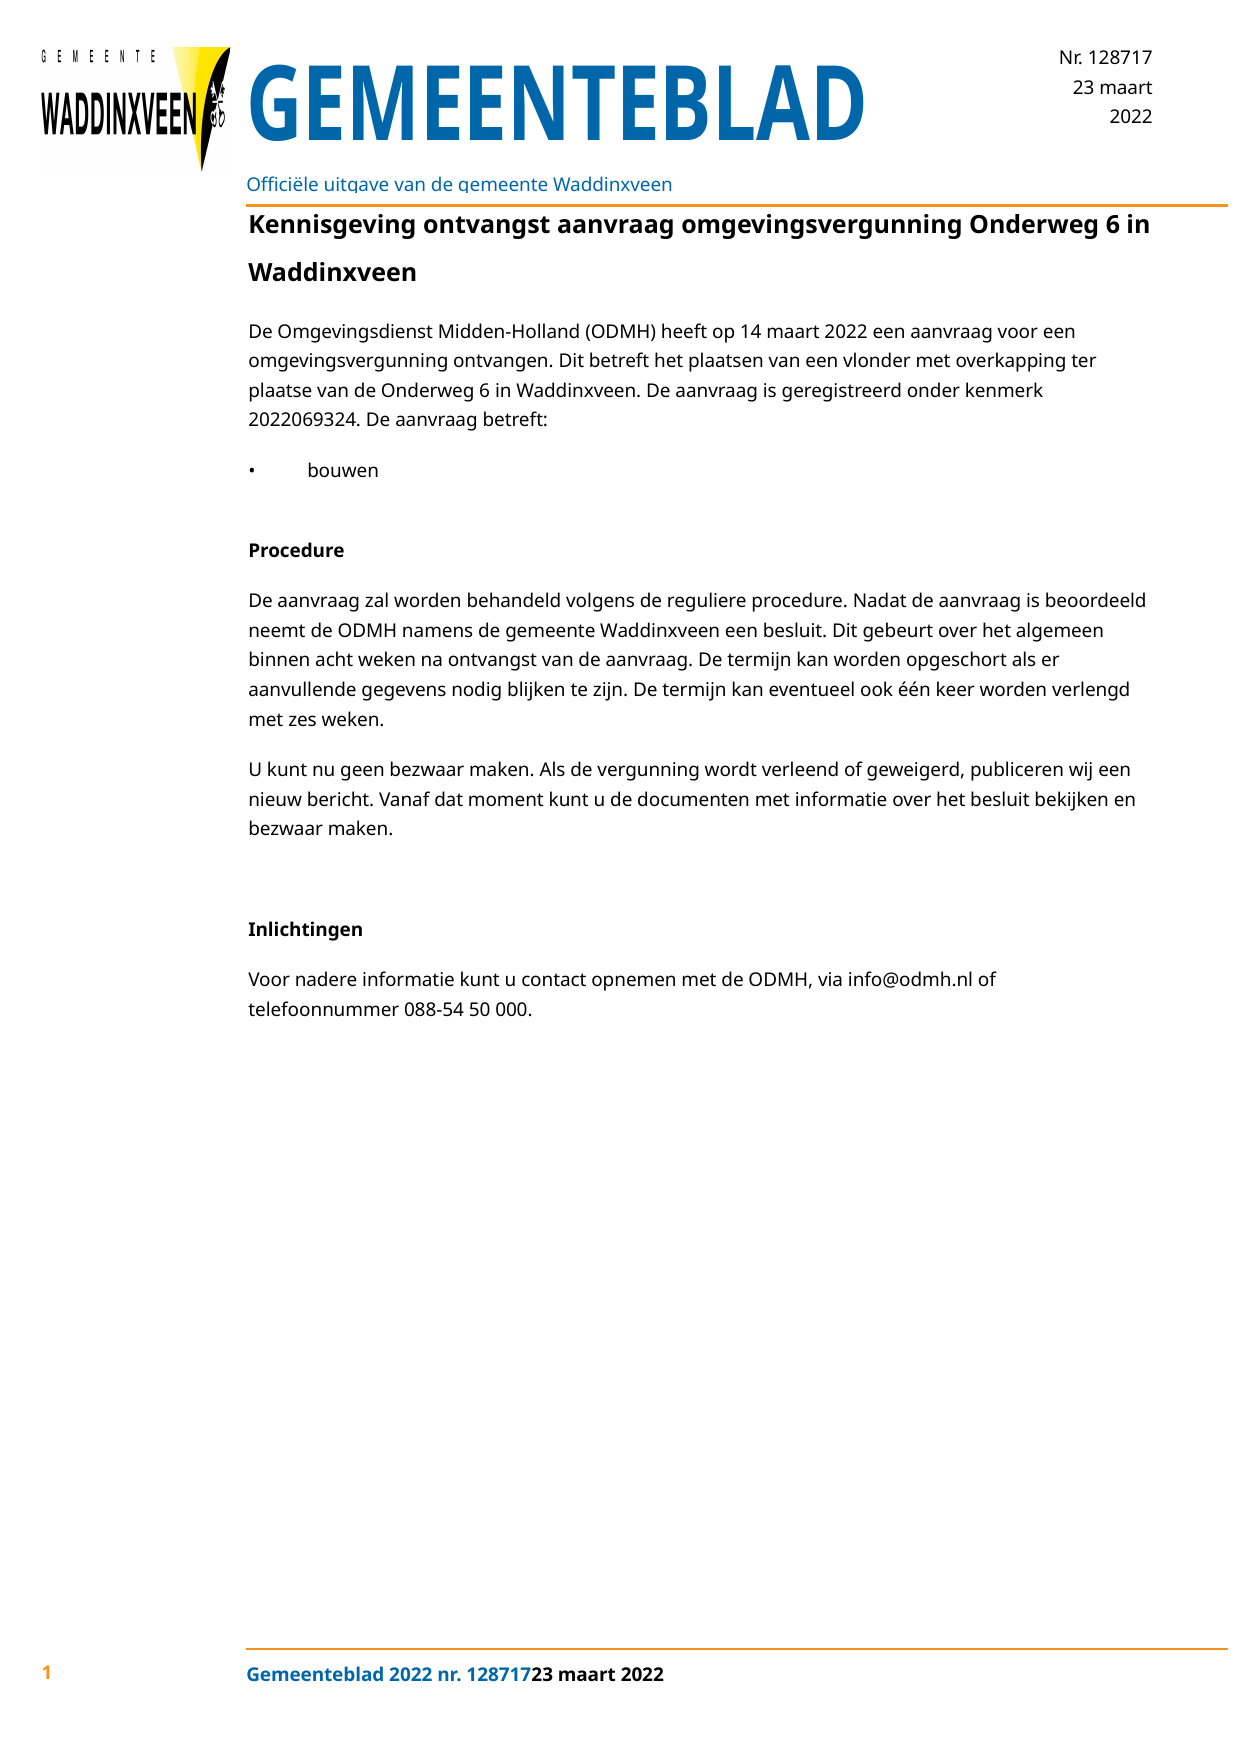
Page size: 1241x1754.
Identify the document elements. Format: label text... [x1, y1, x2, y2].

picture [41, 47, 231, 172]
text Kennisgeving ontvangst aanvraag omgevingsvergunning Onderweg 6 in Waddinxveen [248, 207, 1152, 288]
text U kunt nu geen bezwaar maken. Als de vergunning wordt verleend of geweigerd, publiceren wij een nieuw bericht. Vanaf dat moment kunt u de documenten met informatie over het besluit bekijken en bezwaar maken. [248, 756, 1152, 841]
text Procedure [248, 537, 1152, 563]
text Voor nadere informatie kunt u contact opnemen met de ODMH, via info@odmh.nl of telefoonnummer 088-54 50 000. [248, 967, 1152, 1022]
list bouwen [248, 457, 1152, 483]
text De aanvraag zal worden behandeld volgens de reguliere procedure. Nadat de aanvraag is beoordeeld neemt de ODMH namens de gemeente Waddinxveen een besluit. Dit gebeurt over het algemeen binnen acht weken na ontvangst van de aanvraag. De termijn kan worden opgeschort als er aanvullende gegevens nodig blijken te zijn. De termijn kan eventueel ook één keer worden verlengd met zes weken. [248, 587, 1152, 732]
text De Omgevingsdienst Midden-Holland (ODMH) heeft op 14 maart 2022 een aanvraag voor een omgevingsvergunning ontvangen. Dit betreft het plaatsen van een vlonder met overkapping ter plaatse van de Onderweg 6 in Waddinxveen. De aanvraag is geregistreerd onder kenmerk 2022069324. De aanvraag betreft: [248, 318, 1152, 432]
text Inlichtingen [248, 916, 1152, 942]
